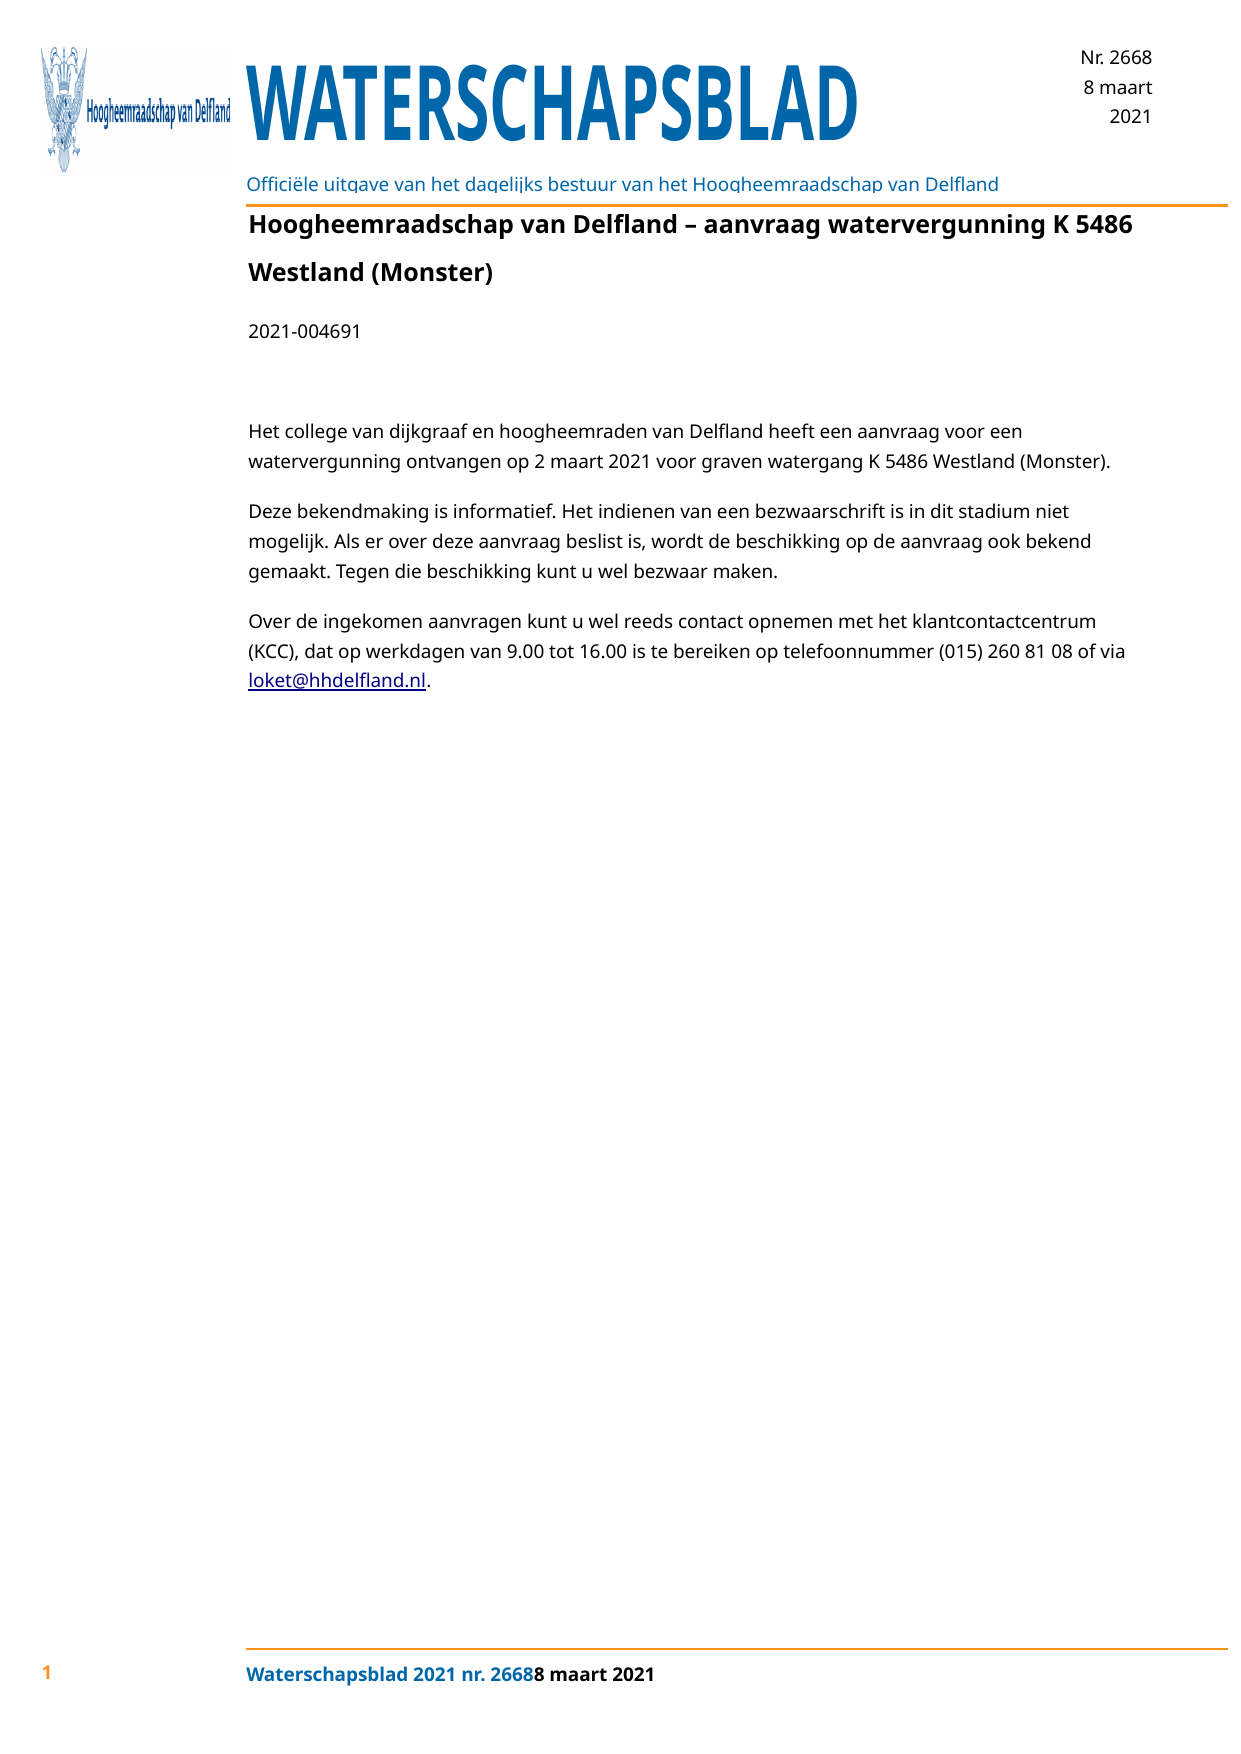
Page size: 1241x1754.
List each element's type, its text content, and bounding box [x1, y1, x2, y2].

picture [41, 47, 231, 172]
text Deze bekendmaking is informatief. Het indienen van een bezwaarschrift is in dit stadium niet mogelijk. Als er over deze aanvraag beslist is, wordt de beschikking op de aanvraag ook bekend gemaakt. Tegen die beschikking kunt u wel bezwaar maken. [248, 499, 1152, 584]
text Hoogheemraadschap van Delfland – aanvraag watervergunning K 5486 Westland (Monster) [248, 207, 1152, 288]
text Over de ingekomen aanvragen kunt u wel reeds contact opnemen met het klantcontactcentrum (KCC), dat op werkdagen van 9.00 tot 16.00 is te bereiken op telefoonnummer (015) 260 81 08 of via loket@hhdelfland.nl. [248, 608, 1152, 693]
text 2021-004691 [248, 318, 1152, 344]
text Het college van dijkgraaf en hoogheemraden van Delfland heeft een aanvraag voor een watervergunning ontvangen op 2 maart 2021 voor graven watergang K 5486 Westland (Monster). [248, 419, 1152, 474]
